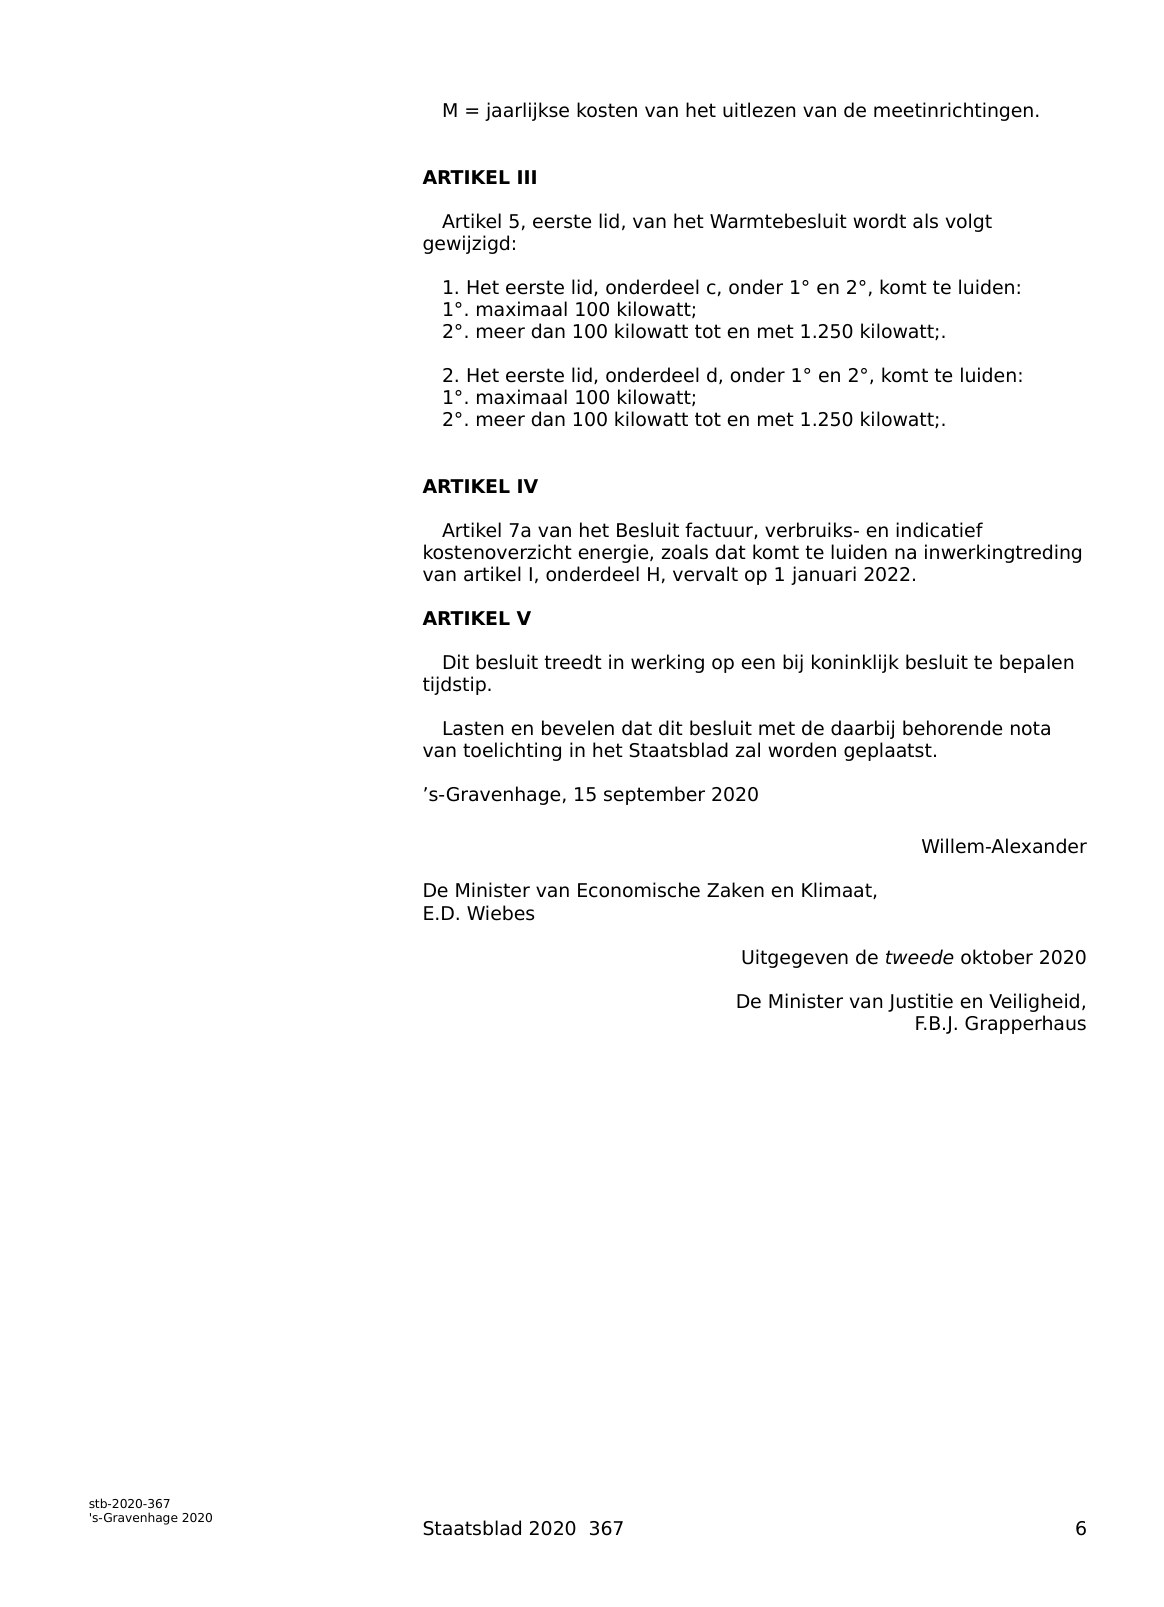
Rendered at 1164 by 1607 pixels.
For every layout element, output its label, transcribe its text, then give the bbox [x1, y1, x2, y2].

text 1°. maximaal 100 kilowatt; [422, 387, 1087, 409]
text Artikel 7a van het Besluit factuur, verbruiks- en indicatief kostenoverzicht energie, zoals dat komt te luiden na inwerkingtreding van artikel I, onderdeel H, vervalt op 1 januari 2022. [422, 520, 1087, 586]
text De Minister van Justitie en Veiligheid, F.B.J. Grapperhaus [422, 991, 1087, 1035]
subtitle ARTIKEL IV [422, 476, 1087, 497]
text 2°. meer dan 100 kilowatt tot en met 1.250 kilowatt;. [422, 321, 1087, 343]
text Artikel 5, eerste lid, van het Warmtebesluit wordt als volgt gewijzigd: [422, 211, 1087, 255]
subtitle ARTIKEL III [422, 167, 1087, 189]
text Uitgegeven de tweede oktober 2020 [422, 947, 1087, 968]
text stb-2020-367 [88, 1497, 323, 1511]
subtitle ARTIKEL V [422, 608, 1087, 630]
text De Minister van Economische Zaken en Klimaat, E.D. Wiebes [422, 880, 1087, 924]
text 2. Het eerste lid, onderdeel d, onder 1° en 2°, komt te luiden: [422, 365, 1087, 387]
text M = jaarlijkse kosten van het uitlezen van de meetinrichtingen. [422, 100, 1087, 122]
text 2°. meer dan 100 kilowatt tot en met 1.250 kilowatt;. [422, 409, 1087, 431]
text Dit besluit treedt in werking op een bij koninklijk besluit te bepalen tijdstip. [422, 652, 1087, 696]
text 1. Het eerste lid, onderdeel c, onder 1° en 2°, komt te luiden: [422, 277, 1087, 299]
text Lasten en bevelen dat dit besluit met de daarbij behorende nota van toelichting in het Staatsblad zal worden geplaatst. [422, 718, 1087, 762]
text Willem-Alexander [422, 836, 1087, 858]
text 's-Gravenhage 2020 [88, 1511, 323, 1525]
text 1°. maximaal 100 kilowatt; [422, 299, 1087, 321]
text ’s-Gravenhage, 15 september 2020 [422, 784, 1087, 806]
